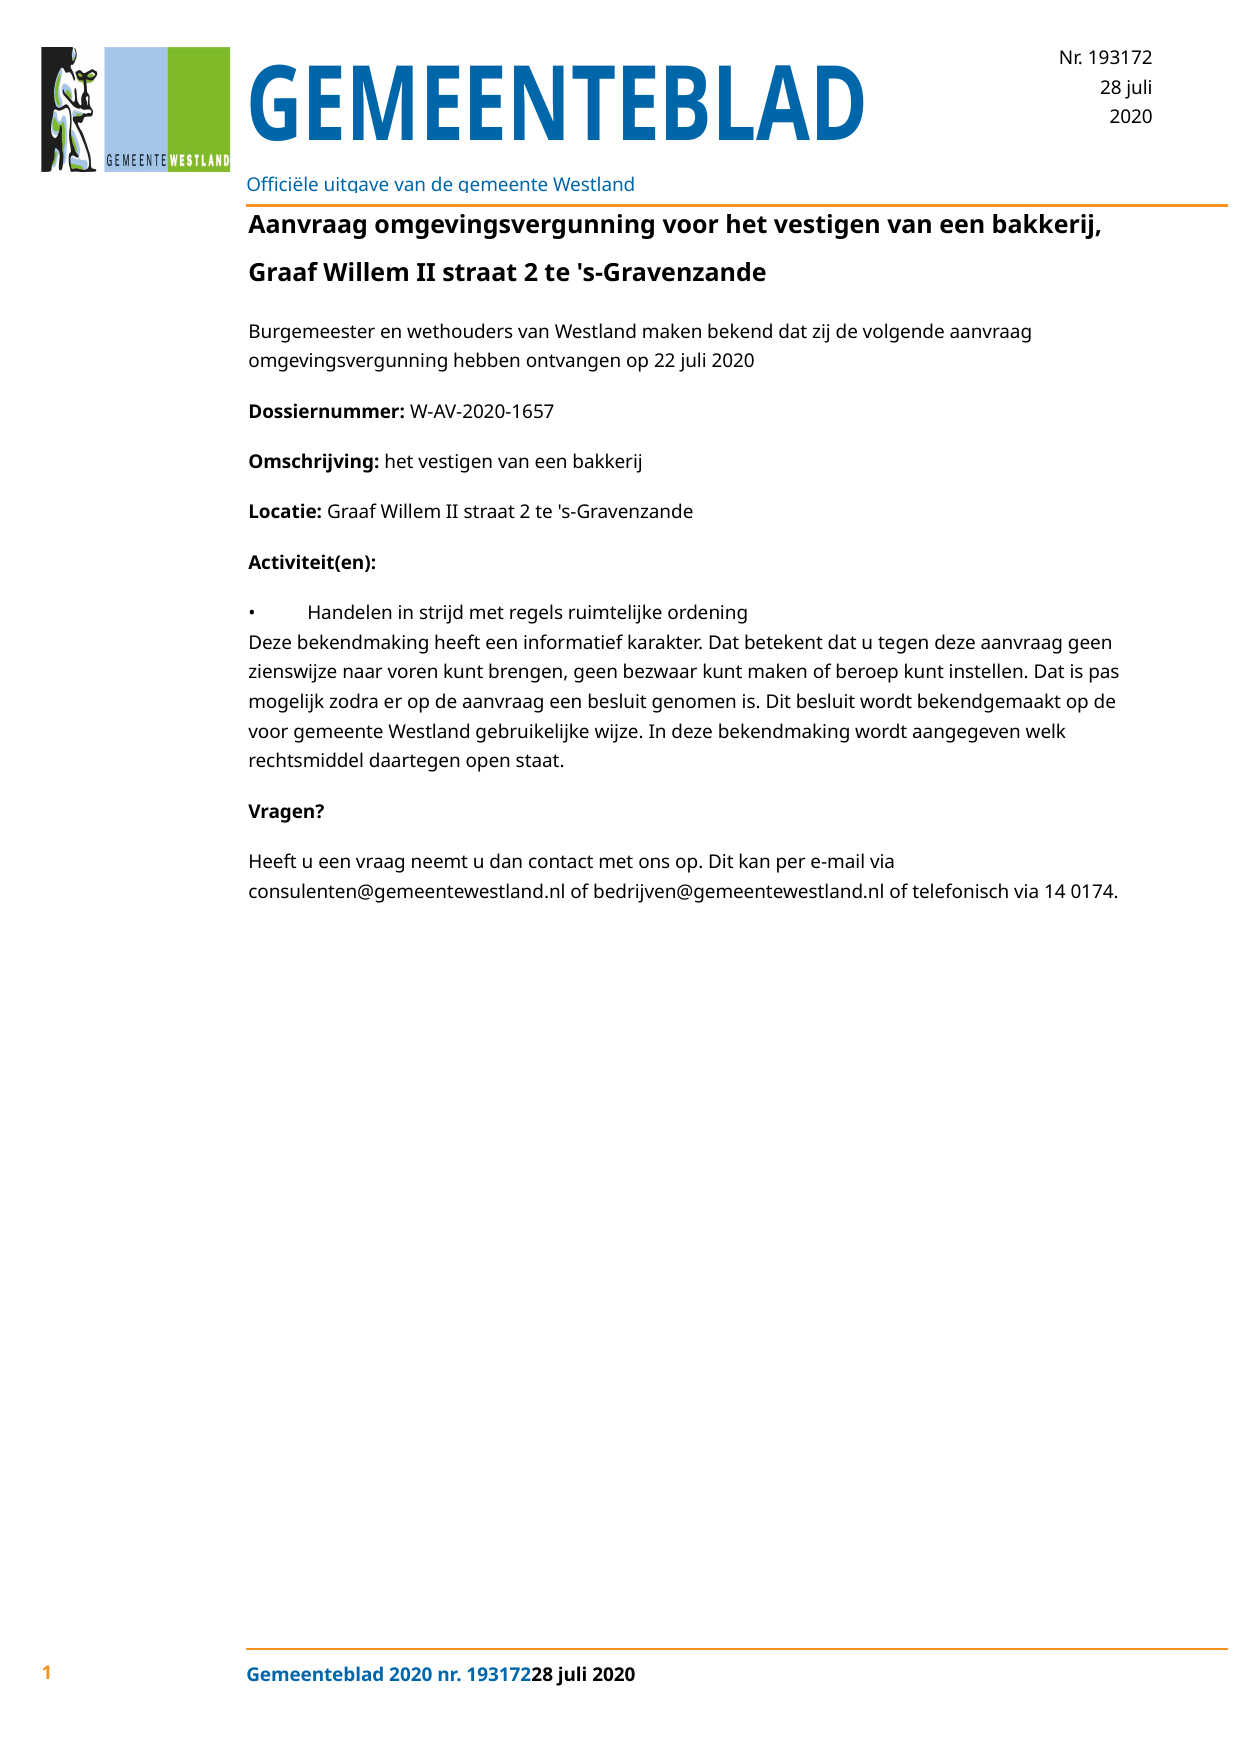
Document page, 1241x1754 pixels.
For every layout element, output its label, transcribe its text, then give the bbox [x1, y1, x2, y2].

text Locatie: Graaf Willem II straat 2 te 's-Gravenzande [248, 499, 1152, 524]
text Deze bekendmaking heeft een informatief karakter. Dat betekent dat u tegen deze aanvraag geen zienswijze naar voren kunt brengen, geen bezwaar kunt maken of beroep kunt instellen. Dat is pas mogelijk zodra er op de aanvraag een besluit genomen is. Dit besluit wordt bekendgemaakt op de voor gemeente Westland gebruikelijke wijze. In deze bekendmaking wordt aangegeven welk rechtsmiddel daartegen open staat. [248, 629, 1152, 773]
text Omschrijving: het vestigen van een bakkerij [248, 448, 1152, 474]
text Activiteit(en): [248, 549, 1152, 575]
picture [41, 47, 231, 172]
text Burgemeester en wethouders van Westland maken bekend dat zij de volgende aanvraag omgevingsvergunning hebben ontvangen op 22 juli 2020 [248, 318, 1152, 373]
list Handelen in strijd met regels ruimtelijke ordening [248, 599, 1152, 625]
text Dossiernummer: W-AV-2020-1657 [248, 398, 1152, 424]
text Vragen? [248, 798, 1152, 824]
text Aanvraag omgevingsvergunning voor het vestigen van een bakkerij, Graaf Willem II straat 2 te 's-Gravenzande [248, 207, 1152, 288]
text Heeft u een vraag neemt u dan contact met ons op. Dit kan per e-mail via consulenten@gemeentewestland.nl of bedrijven@gemeentewestland.nl of telefonisch via 14 0174. [248, 848, 1152, 904]
